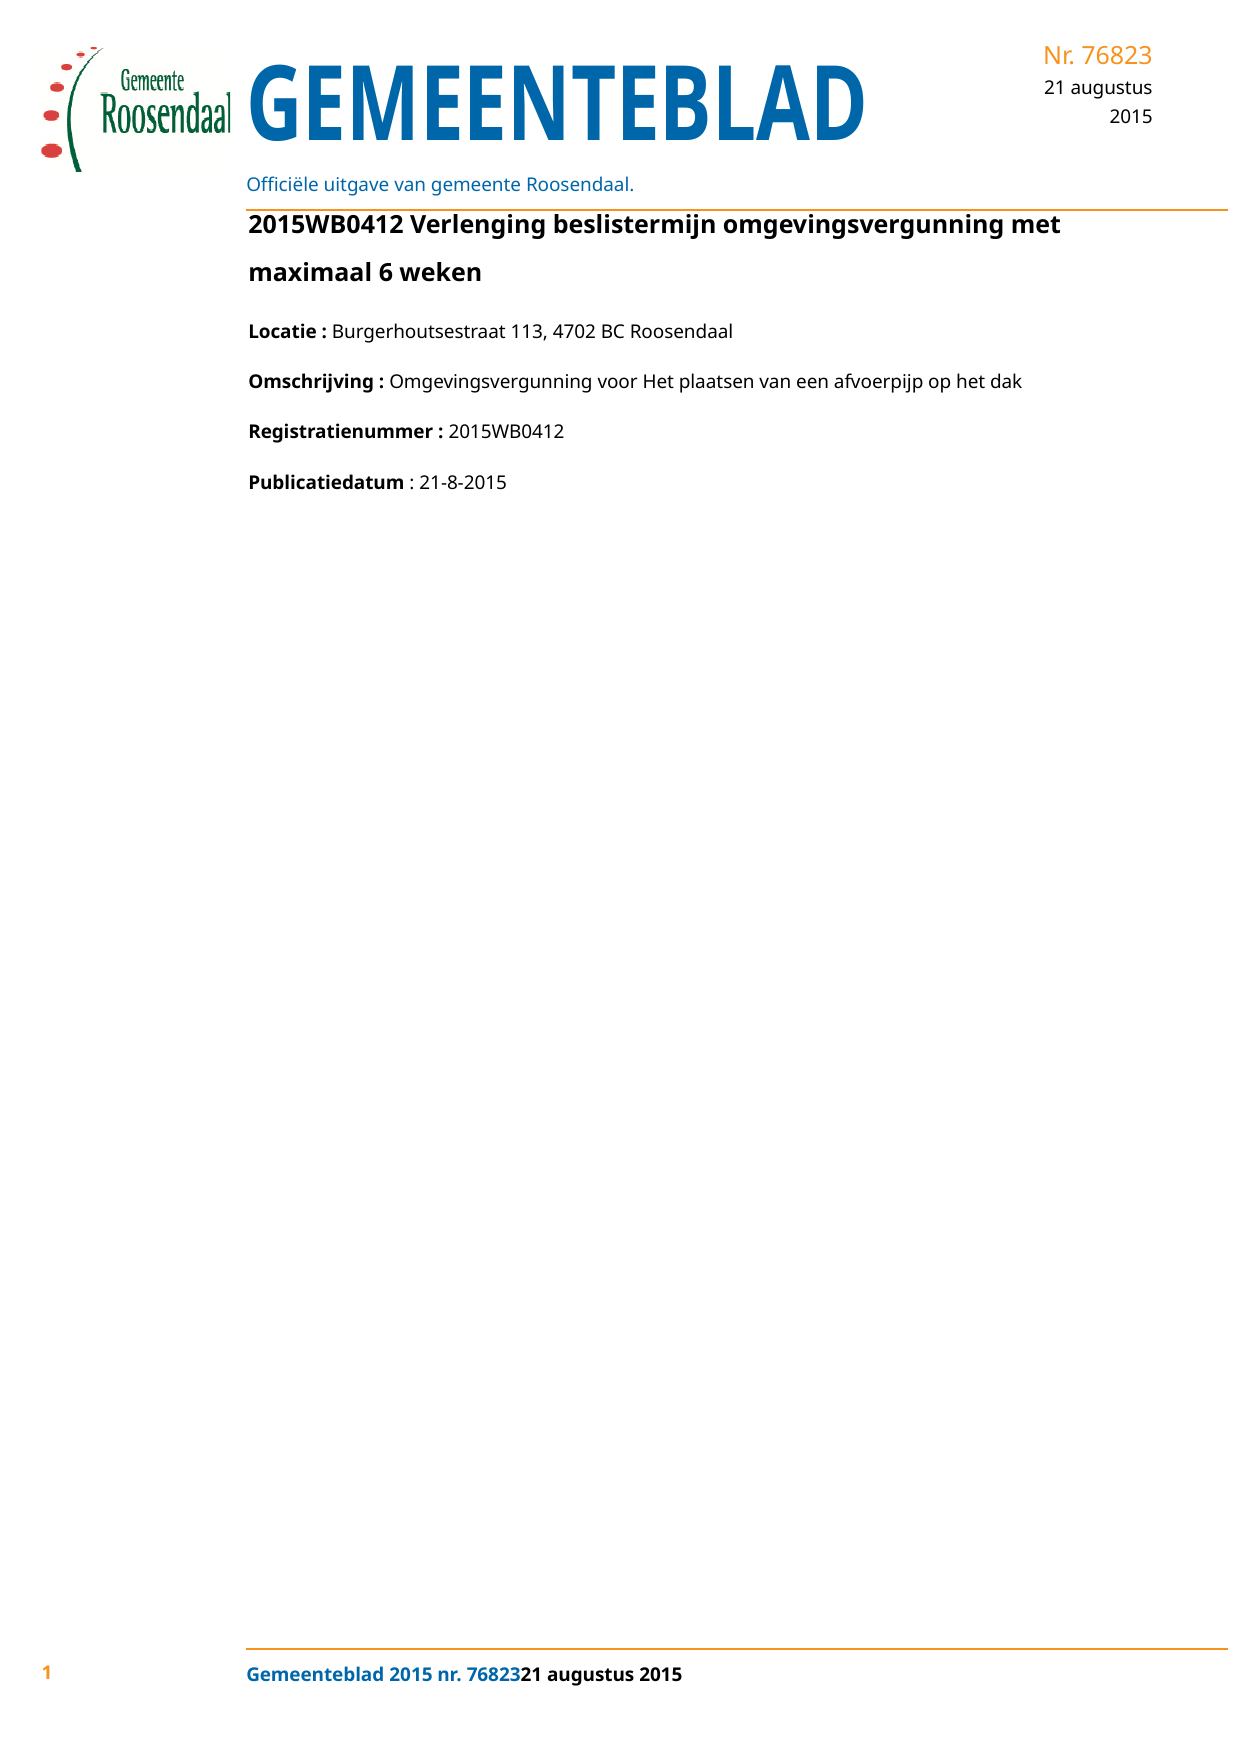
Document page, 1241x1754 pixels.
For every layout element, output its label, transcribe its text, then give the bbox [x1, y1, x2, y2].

text Locatie : Burgerhoutsestraat 113, 4702 BC Roosendaal [248, 318, 1152, 344]
text Omschrijving : Omgevingsvergunning voor Het plaatsen van een afvoerpijp op het dak [248, 368, 1152, 394]
text 2015WB0412 Verlenging beslistermijn omgevingsvergunning met maximaal 6 weken [248, 211, 1152, 288]
text Publicatiedatum : 21-8-2015 [248, 469, 1152, 495]
picture [41, 47, 231, 172]
text Registratienummer : 2015WB0412 [248, 419, 1152, 444]
